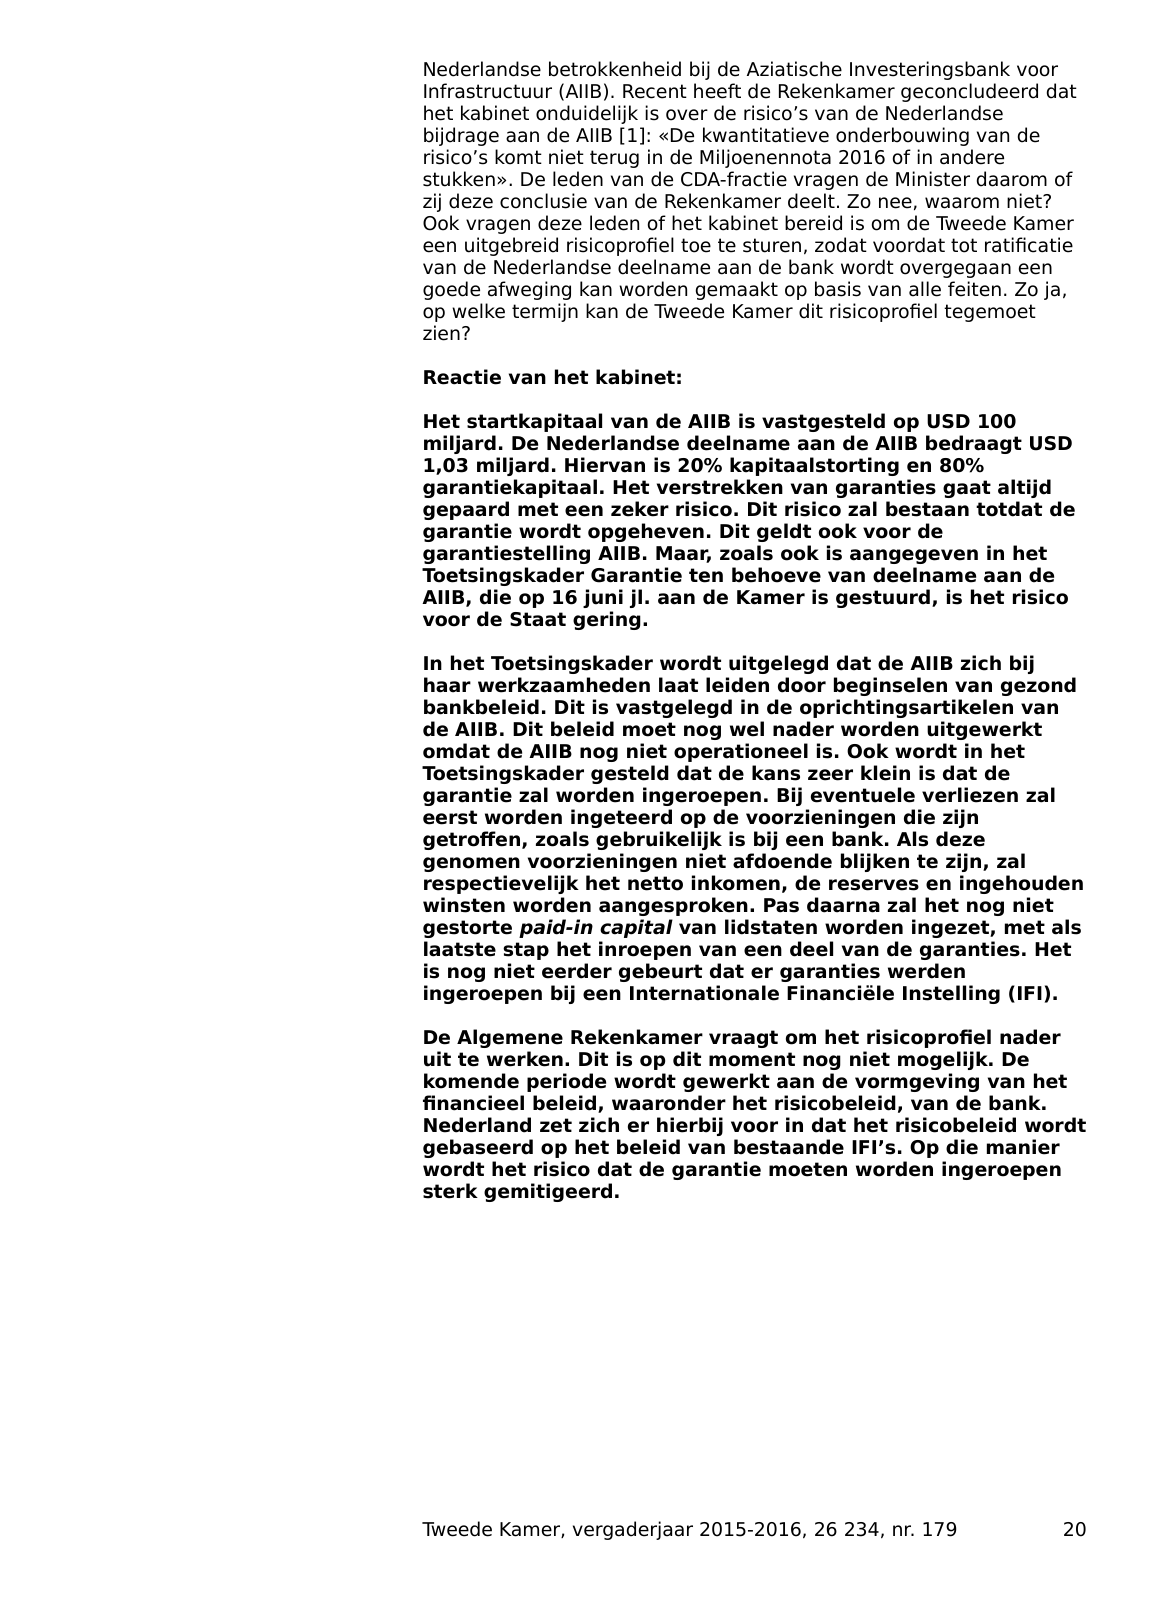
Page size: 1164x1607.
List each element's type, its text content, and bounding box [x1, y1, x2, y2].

subtitle Reactie van het kabinet: [422, 367, 1087, 389]
text De Algemene Rekenkamer vraagt om het risicoprofiel nader uit te werken. Dit is op dit moment nog niet mogelijk. De komende periode wordt gewerkt aan de vormgeving van het financieel beleid, waaronder het risicobeleid, van de bank. Nederland zet zich er hierbij voor in dat het risicobeleid wordt gebaseerd op het beleid van bestaande IFI’s. Op die manier wordt het risico dat de garantie moeten worden ingeroepen sterk gemitigeerd. [422, 1027, 1087, 1203]
text Het startkapitaal van de AIIB is vastgesteld op USD 100 miljard. De Nederlandse deelname aan de AIIB bedraagt USD 1,03 miljard. Hiervan is 20% kapitaalstorting en 80% garantiekapitaal. Het verstrekken van garanties gaat altijd gepaard met een zeker risico. Dit risico zal bestaan totdat de garantie wordt opgeheven. Dit geldt ook voor de garantiestelling AIIB. Maar, zoals ook is aangegeven in het Toetsingskader Garantie ten behoeve van deelname aan de AIIB, die op 16 juni jl. aan de Kamer is gestuurd, is het risico voor de Staat gering. [422, 411, 1087, 631]
text Nederlandse betrokkenheid bij de Aziatische Investeringsbank voor Infrastructuur (AIIB). Recent heeft de Rekenkamer geconcludeerd dat het kabinet onduidelijk is over de risico’s van de Nederlandse bijdrage aan de AIIB [1]: «De kwantitatieve onderbouwing van de risico’s komt niet terug in de Miljoenennota 2016 of in andere stukken». De leden van de CDA-fractie vragen de Minister daarom of zij deze conclusie van de Rekenkamer deelt. Zo nee, waarom niet? Ook vragen deze leden of het kabinet bereid is om de Tweede Kamer een uitgebreid risicoprofiel toe te sturen, zodat voordat tot ratificatie van de Nederlandse deelname aan de bank wordt overgegaan een goede afweging kan worden gemaakt op basis van alle feiten. Zo ja, op welke termijn kan de Tweede Kamer dit risicoprofiel tegemoet zien? [422, 59, 1087, 345]
text In het Toetsingskader wordt uitgelegd dat de AIIB zich bij haar werkzaamheden laat leiden door beginselen van gezond bankbeleid. Dit is vastgelegd in de oprichtingsartikelen van de AIIB. Dit beleid moet nog wel nader worden uitgewerkt omdat de AIIB nog niet operationeel is. Ook wordt in het Toetsingskader gesteld dat de kans zeer klein is dat de garantie zal worden ingeroepen. Bij eventuele verliezen zal eerst worden ingeteerd op de voorzieningen die zijn getroffen, zoals gebruikelijk is bij een bank. Als deze genomen voorzieningen niet afdoende blijken te zijn, zal respectievelijk het netto inkomen, de reserves en ingehouden winsten worden aangesproken. Pas daarna zal het nog niet gestorte paid-in capital van lidstaten worden ingezet, met als laatste stap het inroepen van een deel van de garanties. Het is nog niet eerder gebeurt dat er garanties werden ingeroepen bij een Internationale Financiële Instelling (IFI). [422, 653, 1087, 1005]
